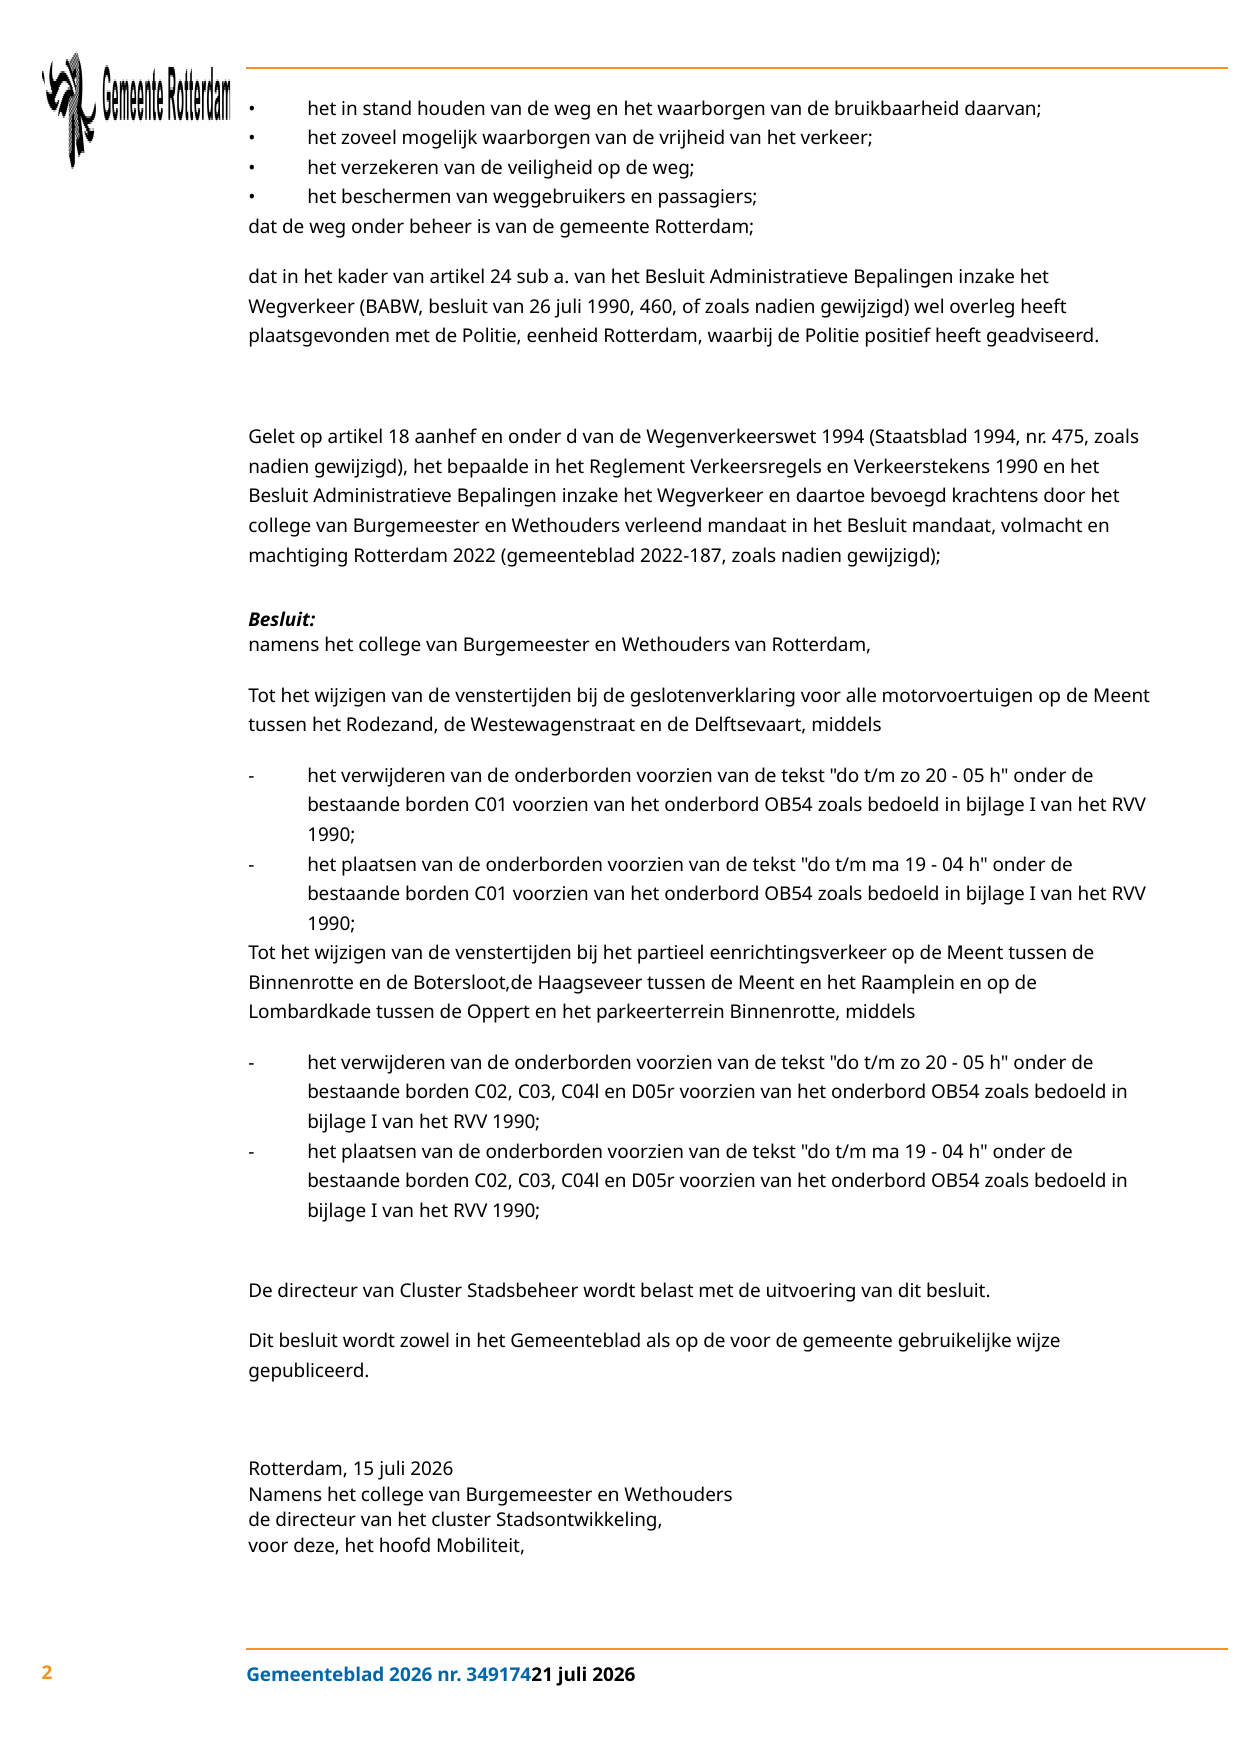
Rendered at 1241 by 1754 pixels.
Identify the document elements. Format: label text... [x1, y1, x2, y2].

text namens het college van Burgemeester en Wethouders van Rotterdam, [248, 632, 1152, 657]
text Tot het wijzigen van de venstertijden bij het partieel eenrichtingsverkeer op de Meent tussen de Binnenrotte en de Botersloot,de Haagseveer tussen de Meent en het Raamplein en op de Lombardkade tussen de Oppert en het parkeerterrein Binnenrotte, middels [248, 939, 1152, 1024]
text Tot het wijzigen van de venstertijden bij de geslotenverklaring voor alle motorvoertuigen op de Meent tussen het Rodezand, de Westewagenstraat en de Delftsevaart, middels [248, 682, 1152, 737]
text Gelet op artikel 18 aanhef en onder d van de Wegenverkeerswet 1994 (Staatsblad 1994, nr. 475, zoals nadien gewijzigd), het bepaalde in het Reglement Verkeersregels en Verkeerstekens 1990 en het Besluit Administratieve Bepalingen inzake het Wegverkeer en daartoe bevoegd krachtens door het college van Burgemeester en Wethouders verleend mandaat in het Besluit mandaat, volmacht en machtiging Rotterdam 2022 (gemeenteblad 2022-187, zoals nadien gewijzigd); [248, 423, 1152, 568]
list het plaatsen van de onderborden voorzien van de tekst "do t/m ma 19 - 04 h" onder de bestaande borden C01 voorzien van het onderbord OB54 zoals bedoeld in bijlage I van het RVV 1990; [248, 851, 1152, 936]
text Rotterdam, 15 juli 2026 [248, 1455, 1152, 1481]
text de directeur van het cluster Stadsontwikkeling, [248, 1507, 1152, 1532]
list het zoveel mogelijk waarborgen van de vrijheid van het verkeer; [248, 124, 1152, 150]
text voor deze, het hoofd Mobiliteit, [248, 1532, 1152, 1558]
text Dit besluit wordt zowel in het Gemeenteblad als op de voor de gemeente gebruikelijke wijze gepubliceerd. [248, 1327, 1152, 1383]
text Besluit: [248, 606, 1152, 632]
picture [41, 47, 231, 172]
text dat in het kader van artikel 24 sub a. van het Besluit Administratieve Bepalingen inzake het Wegverkeer (BABW, besluit van 26 juli 1990, 460, of zoals nadien gewijzigd) wel overleg heeft plaatsgevonden met de Politie, eenheid Rotterdam, waarbij de Politie positief heeft geadviseerd. [248, 263, 1152, 348]
list het verzekeren van de veiligheid op de weg; [248, 154, 1152, 180]
text dat de weg onder beheer is van de gemeente Rotterdam; [248, 213, 1152, 239]
list het in stand houden van de weg en het waarborgen van de bruikbaarheid daarvan; [248, 95, 1152, 121]
text Namens het college van Burgemeester en Wethouders [248, 1481, 1152, 1507]
list het verwijderen van de onderborden voorzien van de tekst "do t/m zo 20 - 05 h" onder de bestaande borden C01 voorzien van het onderbord OB54 zoals bedoeld in bijlage I van het RVV 1990; [248, 762, 1152, 847]
list het verwijderen van de onderborden voorzien van de tekst "do t/m zo 20 - 05 h" onder de bestaande borden C02, C03, C04l en D05r voorzien van het onderbord OB54 zoals bedoeld in bijlage I van het RVV 1990; [248, 1049, 1152, 1134]
list het beschermen van weggebruikers en passagiers; [248, 183, 1152, 209]
text De directeur van Cluster Stadsbeheer wordt belast met de uitvoering van dit besluit. [248, 1277, 1152, 1303]
list het plaatsen van de onderborden voorzien van de tekst "do t/m ma 19 - 04 h" onder de bestaande borden C02, C03, C04l en D05r voorzien van het onderbord OB54 zoals bedoeld in bijlage I van het RVV 1990; [248, 1138, 1152, 1223]
